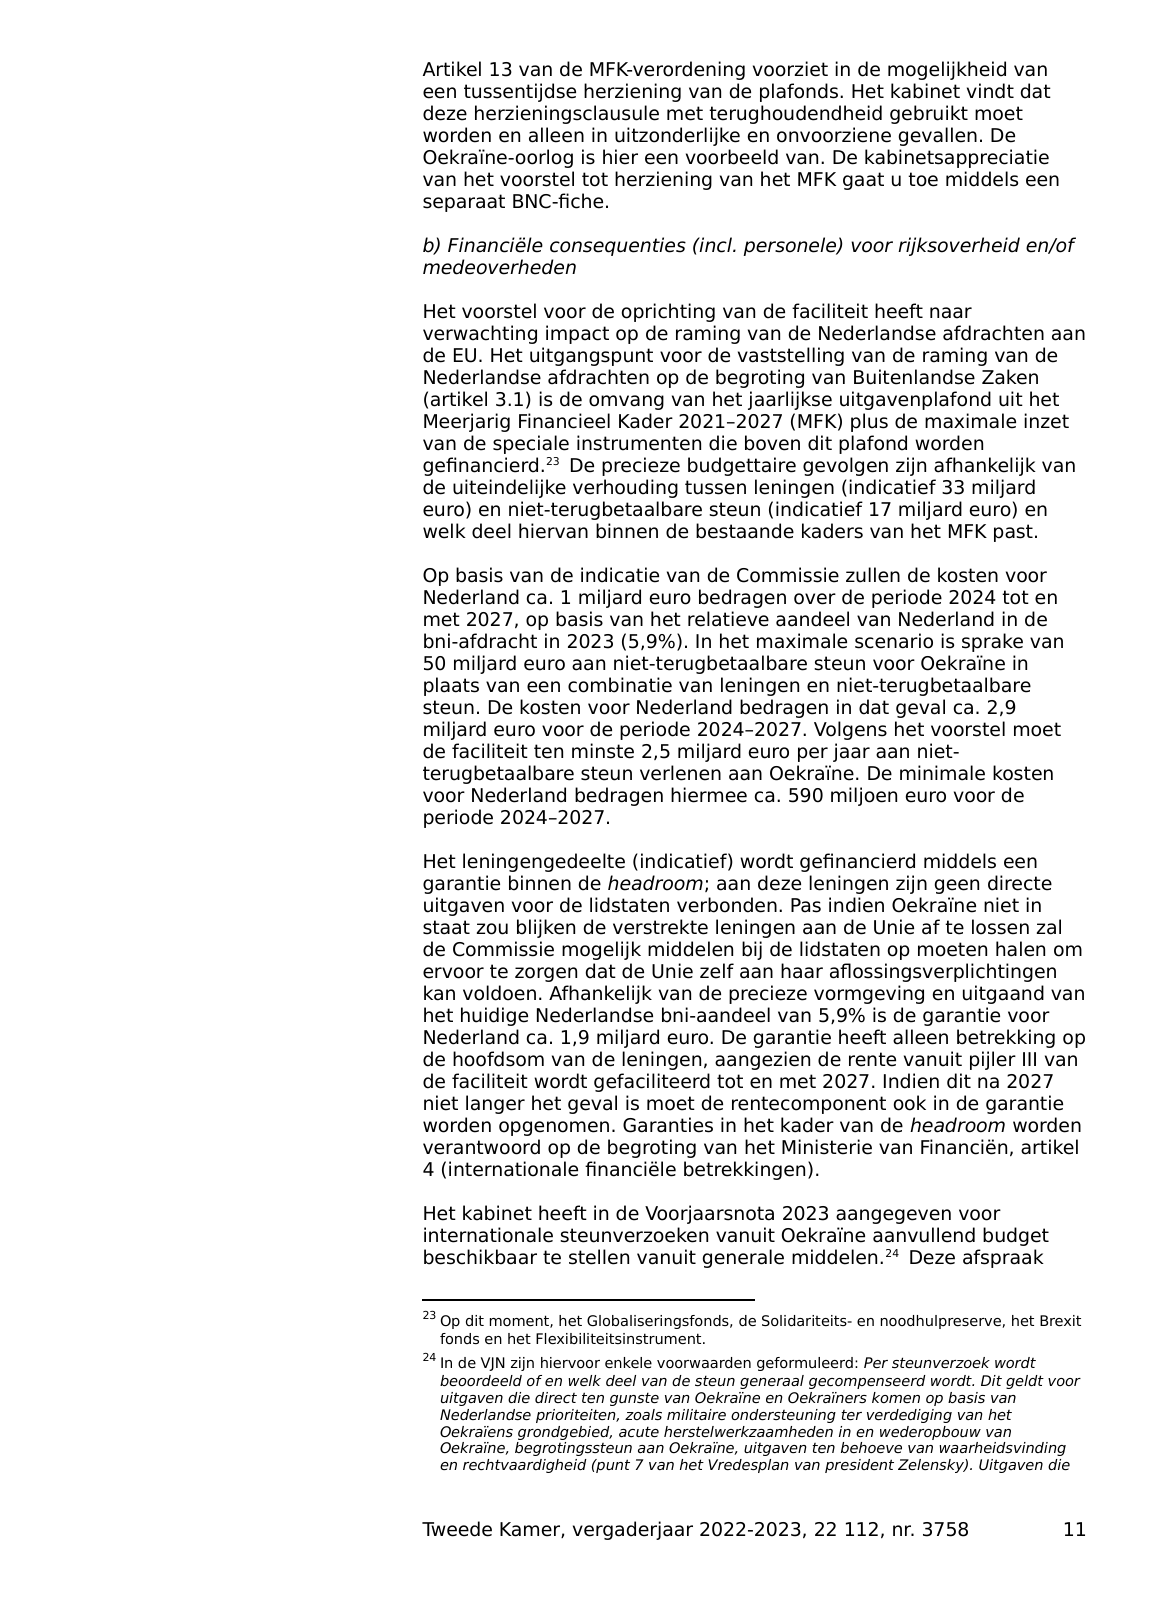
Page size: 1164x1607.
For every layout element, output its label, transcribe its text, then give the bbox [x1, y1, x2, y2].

subtitle b) Financiële consequenties (incl. personele) voor rijksoverheid en/of medeoverheden [422, 235, 1087, 279]
text In de VJN zijn hiervoor enkele voorwaarden geformuleerd: Per steunverzoek wordt beoordeeld of en welk deel van de steun generaal gecompenseerd wordt. Dit geldt voor uitgaven die direct ten gunste van Oekraïne en Oekraïners komen op basis van Nederlandse prioriteiten, zoals militaire ondersteuning ter verdediging van het Oekraïens grondgebied, acute herstelwerkzaamheden in en wederopbouw van Oekraïne, begrotingssteun aan Oekraïne, uitgaven ten behoeve van waarheidsvinding en rechtvaardigheid (punt 7 van het Vredesplan van president Zelensky). Uitgaven die [422, 1351, 1087, 1474]
text Op basis van de indicatie van de Commissie zullen de kosten voor Nederland ca. 1 miljard euro bedragen over de periode 2024 tot en met 2027, op basis van het relatieve aandeel van Nederland in de bni-afdracht in 2023 (5,9%). In het maximale scenario is sprake van 50 miljard euro aan niet-terugbetaalbare steun voor Oekraïne in plaats van een combinatie van leningen en niet-terugbetaalbare steun. De kosten voor Nederland bedragen in dat geval ca. 2,9 miljard euro voor de periode 2024–2027. Volgens het voorstel moet de faciliteit ten minste 2,5 miljard euro per jaar aan niet-terugbetaalbare steun verlenen aan Oekraïne. De minimale kosten voor Nederland bedragen hiermee ca. 590 miljoen euro voor de periode 2024–2027. [422, 565, 1087, 829]
text Het leningengedeelte (indicatief) wordt gefinancierd middels een garantie binnen de headroom; aan deze leningen zijn geen directe uitgaven voor de lidstaten verbonden. Pas indien Oekraïne niet in staat zou blijken de verstrekte leningen aan de Unie af te lossen zal de Commissie mogelijk middelen bij de lidstaten op moeten halen om ervoor te zorgen dat de Unie zelf aan haar aflossingsverplichtingen kan voldoen. Afhankelijk van de precieze vormgeving en uitgaand van het huidige Nederlandse bni-aandeel van 5,9% is de garantie voor Nederland ca. 1,9 miljard euro. De garantie heeft alleen betrekking op de hoofdsom van de leningen, aangezien de rente vanuit pijler III van de faciliteit wordt gefaciliteerd tot en met 2027. Indien dit na 2027 niet langer het geval is moet de rentecomponent ook in de garantie worden opgenomen. Garanties in het kader van de headroom worden verantwoord op de begroting van het Ministerie van Financiën, artikel 4 (internationale financiële betrekkingen). [422, 851, 1087, 1181]
text Op dit moment, het Globaliseringsfonds, de Solidariteits- en noodhulpreserve, het Brexit fonds en het Flexibiliteitsinstrument. [422, 1309, 1087, 1348]
text Artikel 13 van de MFK-verordening voorziet in de mogelijkheid van een tussentijdse herziening van de plafonds. Het kabinet vindt dat deze herzieningsclausule met terughoudendheid gebruikt moet worden en alleen in uitzonderlijke en onvoorziene gevallen. De Oekraïne-oorlog is hier een voorbeeld van. De kabinetsappreciatie van het voorstel tot herziening van het MFK gaat u toe middels een separaat BNC-fiche. [422, 59, 1087, 213]
text Het kabinet heeft in de Voorjaarsnota 2023 aangegeven voor internationale steunverzoeken vanuit Oekraïne aanvullend budget beschikbaar te stellen vanuit generale middelen. Deze afspraak [422, 1203, 1087, 1269]
text Het voorstel voor de oprichting van de faciliteit heeft naar verwachting impact op de raming van de Nederlandse afdrachten aan de EU. Het uitgangspunt voor de vaststelling van de raming van de Nederlandse afdrachten op de begroting van Buitenlandse Zaken (artikel 3.1) is de omvang van het jaarlijkse uitgavenplafond uit het Meerjarig Financieel Kader 2021–2027 (MFK) plus de maximale inzet van de speciale instrumenten die boven dit plafond worden gefinancierd. De precieze budgettaire gevolgen zijn afhankelijk van de uiteindelijke verhouding tussen leningen (indicatief 33 miljard euro) en niet-terugbetaalbare steun (indicatief 17 miljard euro) en welk deel hiervan binnen de bestaande kaders van het MFK past. [422, 301, 1087, 543]
